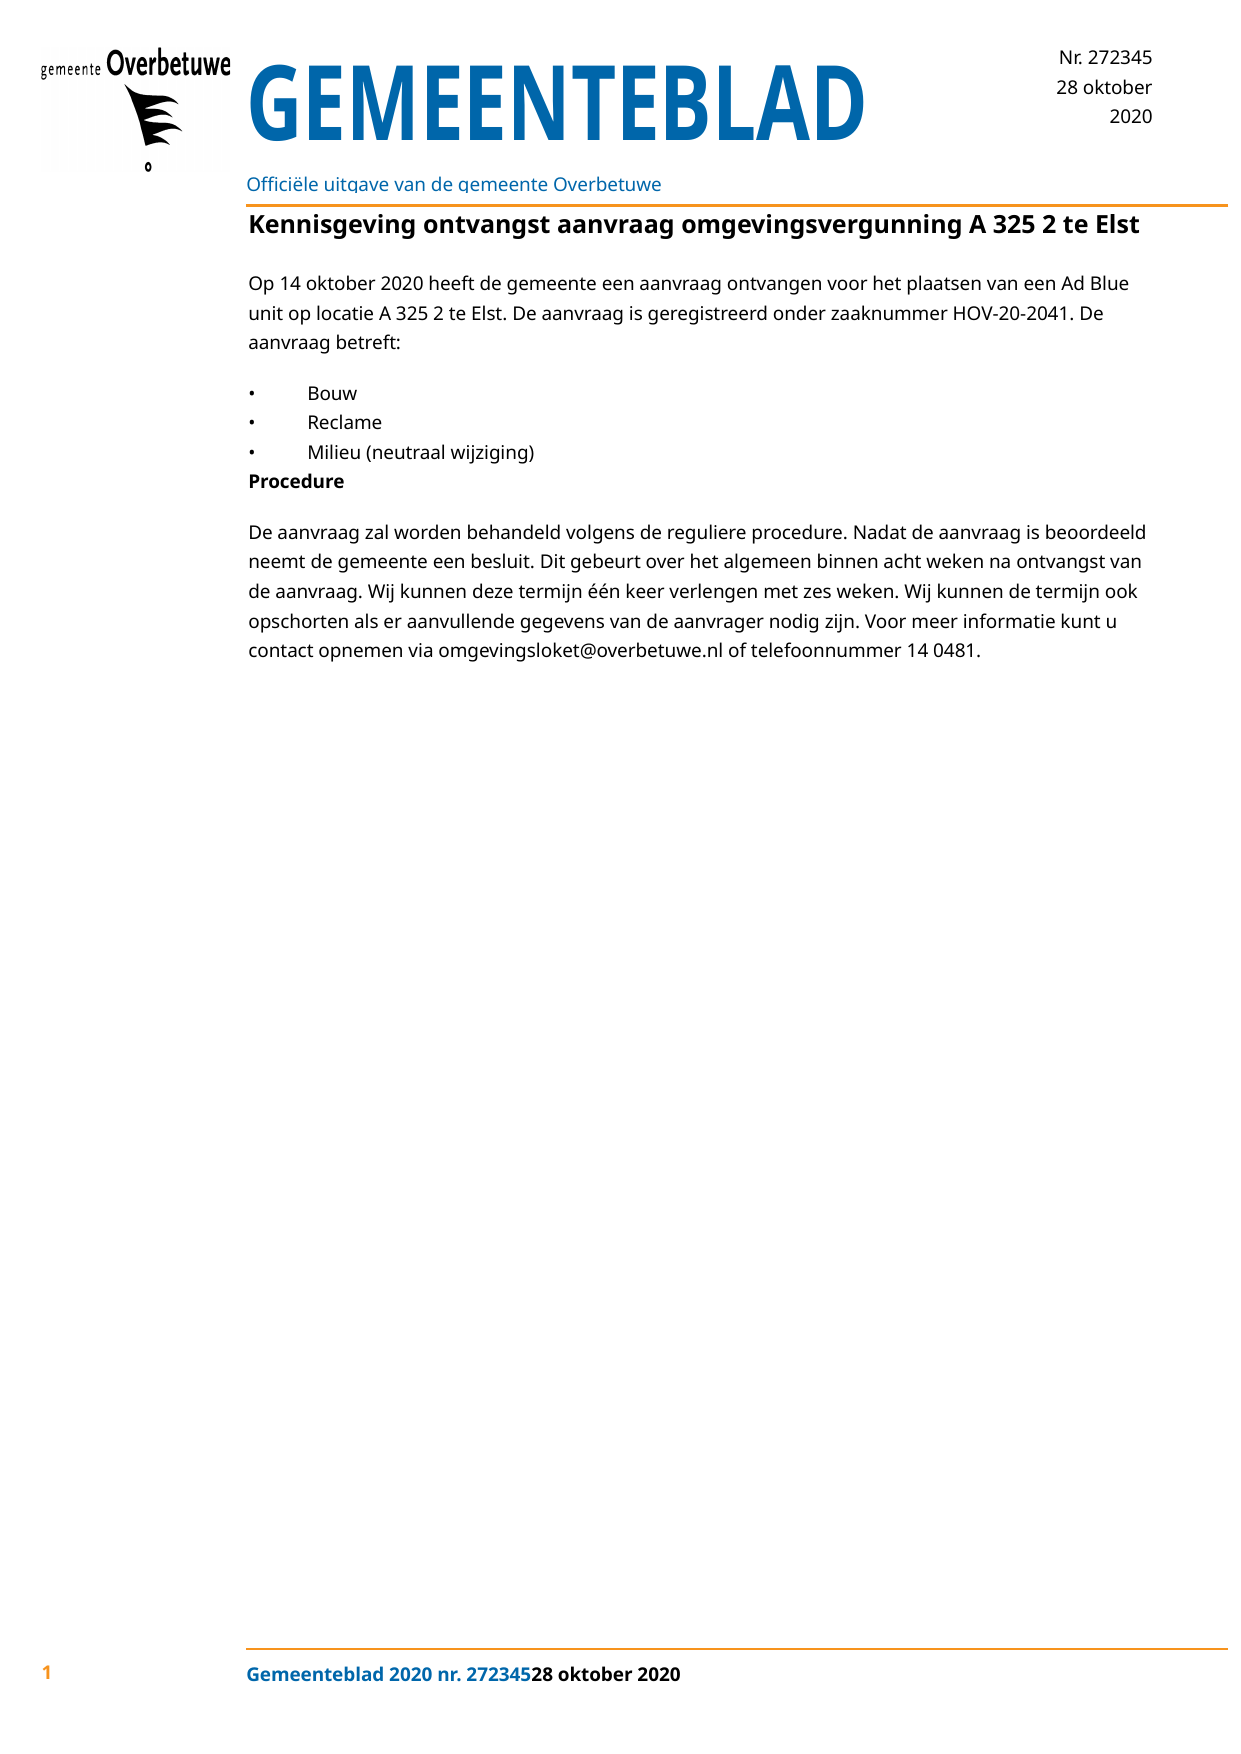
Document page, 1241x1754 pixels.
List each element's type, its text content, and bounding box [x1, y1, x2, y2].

text De aanvraag zal worden behandeld volgens de reguliere procedure. Nadat de aanvraag is beoordeeld neemt de gemeente een besluit. Dit gebeurt over het algemeen binnen acht weken na ontvangst van de aanvraag. Wij kunnen deze termijn één keer verlengen met zes weken. Wij kunnen de termijn ook opschorten als er aanvullende gegevens van de aanvrager nodig zijn. Voor meer informatie kunt u contact opnemen via omgevingsloket@overbetuwe.nl of telefoonnummer 14 0481. [248, 519, 1152, 663]
text Kennisgeving ontvangst aanvraag omgevingsvergunning A 325 2 te Elst [248, 207, 1152, 241]
list Milieu (neutraal wijziging) [248, 439, 1152, 465]
text Procedure [248, 469, 1152, 494]
picture [41, 47, 231, 172]
text Op 14 oktober 2020 heeft de gemeente een aanvraag ontvangen voor het plaatsen van een Ad Blue unit op locatie A 325 2 te Elst. De aanvraag is geregistreerd onder zaaknummer HOV-20-2041. De aanvraag betreft: [248, 270, 1152, 355]
list Bouw [248, 380, 1152, 406]
list Reclame [248, 409, 1152, 435]
